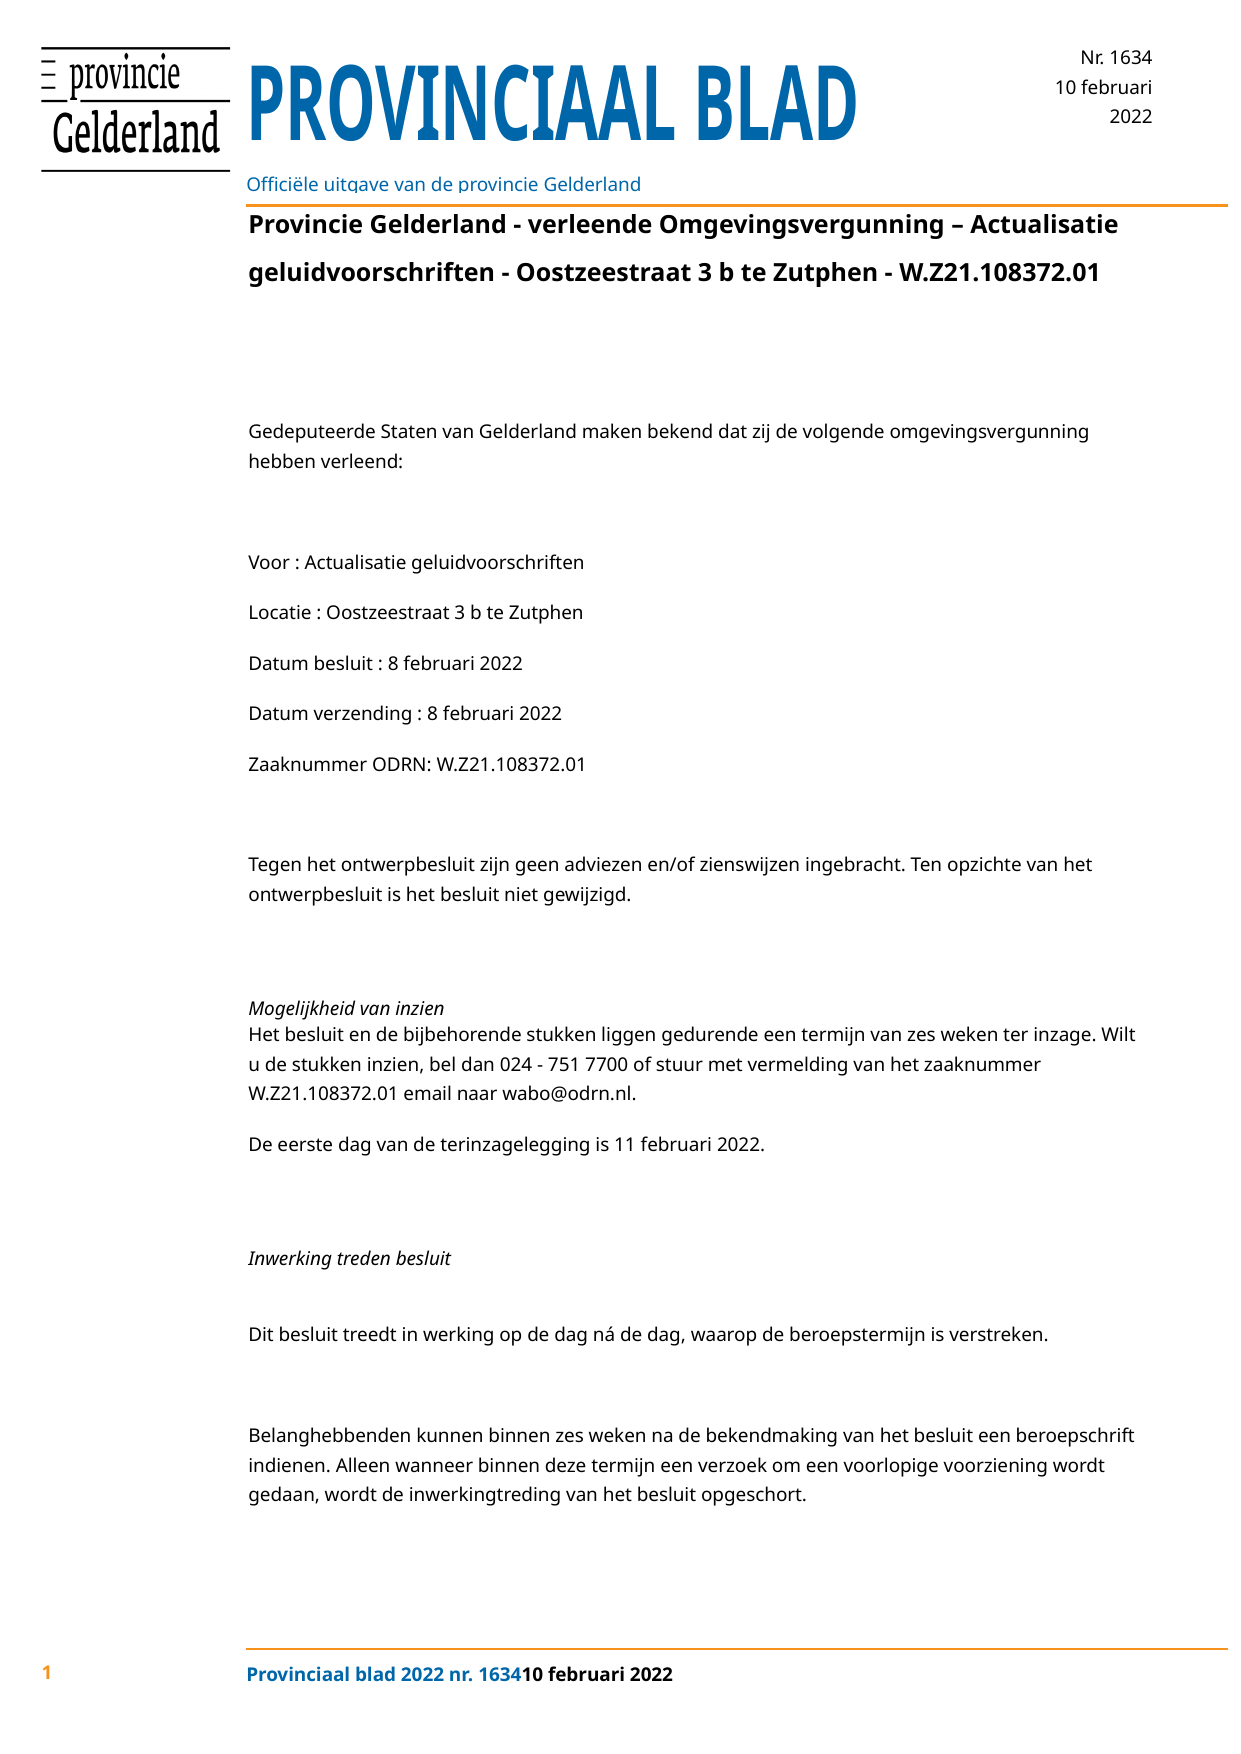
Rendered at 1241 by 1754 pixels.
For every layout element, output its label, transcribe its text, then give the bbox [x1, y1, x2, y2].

text Datum verzending : 8 februari 2022 [248, 700, 1152, 726]
text Gedeputeerde Staten van Gelderland maken bekend dat zij de volgende omgevingsvergunning hebben verleend: [248, 419, 1152, 474]
text Zaaknummer ODRN: W.Z21.108372.01 [248, 751, 1152, 777]
text Belanghebbenden kunnen binnen zes weken na de bekendmaking van het besluit een beroepschrift indienen. Alleen wanneer binnen deze termijn een verzoek om een voorlopige voorziening wordt gedaan, wordt de inwerkingtreding van het besluit opgeschort. [248, 1422, 1152, 1507]
text Het besluit en de bijbehorende stukken liggen gedurende een termijn van zes weken ter inzage. Wilt u de stukken inzien, bel dan 024 - 751 7700 of stuur met vermelding van het zaaknummer W.Z21.108372.01 email naar wabo@odrn.nl. [248, 1021, 1152, 1106]
text Datum besluit : 8 februari 2022 [248, 650, 1152, 676]
text Voor : Actualisatie geluidvoorschriften [248, 549, 1152, 575]
text De eerste dag van de terinzagelegging is 11 februari 2022. [248, 1131, 1152, 1157]
text Locatie : Oostzeestraat 3 b te Zutphen [248, 599, 1152, 625]
picture [41, 47, 231, 172]
text Inwerking treden besluit [248, 1245, 1152, 1271]
text Mogelijkheid van inzien [248, 996, 1152, 1021]
text Dit besluit treedt in werking op de dag ná de dag, waarop de beroepstermijn is verstreken. [248, 1321, 1152, 1347]
text Tegen het ontwerpbesluit zijn geen adviezen en/of zienswijzen ingebracht. Ten opzichte van het ontwerpbesluit is het besluit niet gewijzigd. [248, 852, 1152, 907]
text Provincie Gelderland - verleende Omgevingsvergunning – Actualisatie geluidvoorschriften - Oostzeestraat 3 b te Zutphen - W.Z21.108372.01 [248, 207, 1152, 288]
